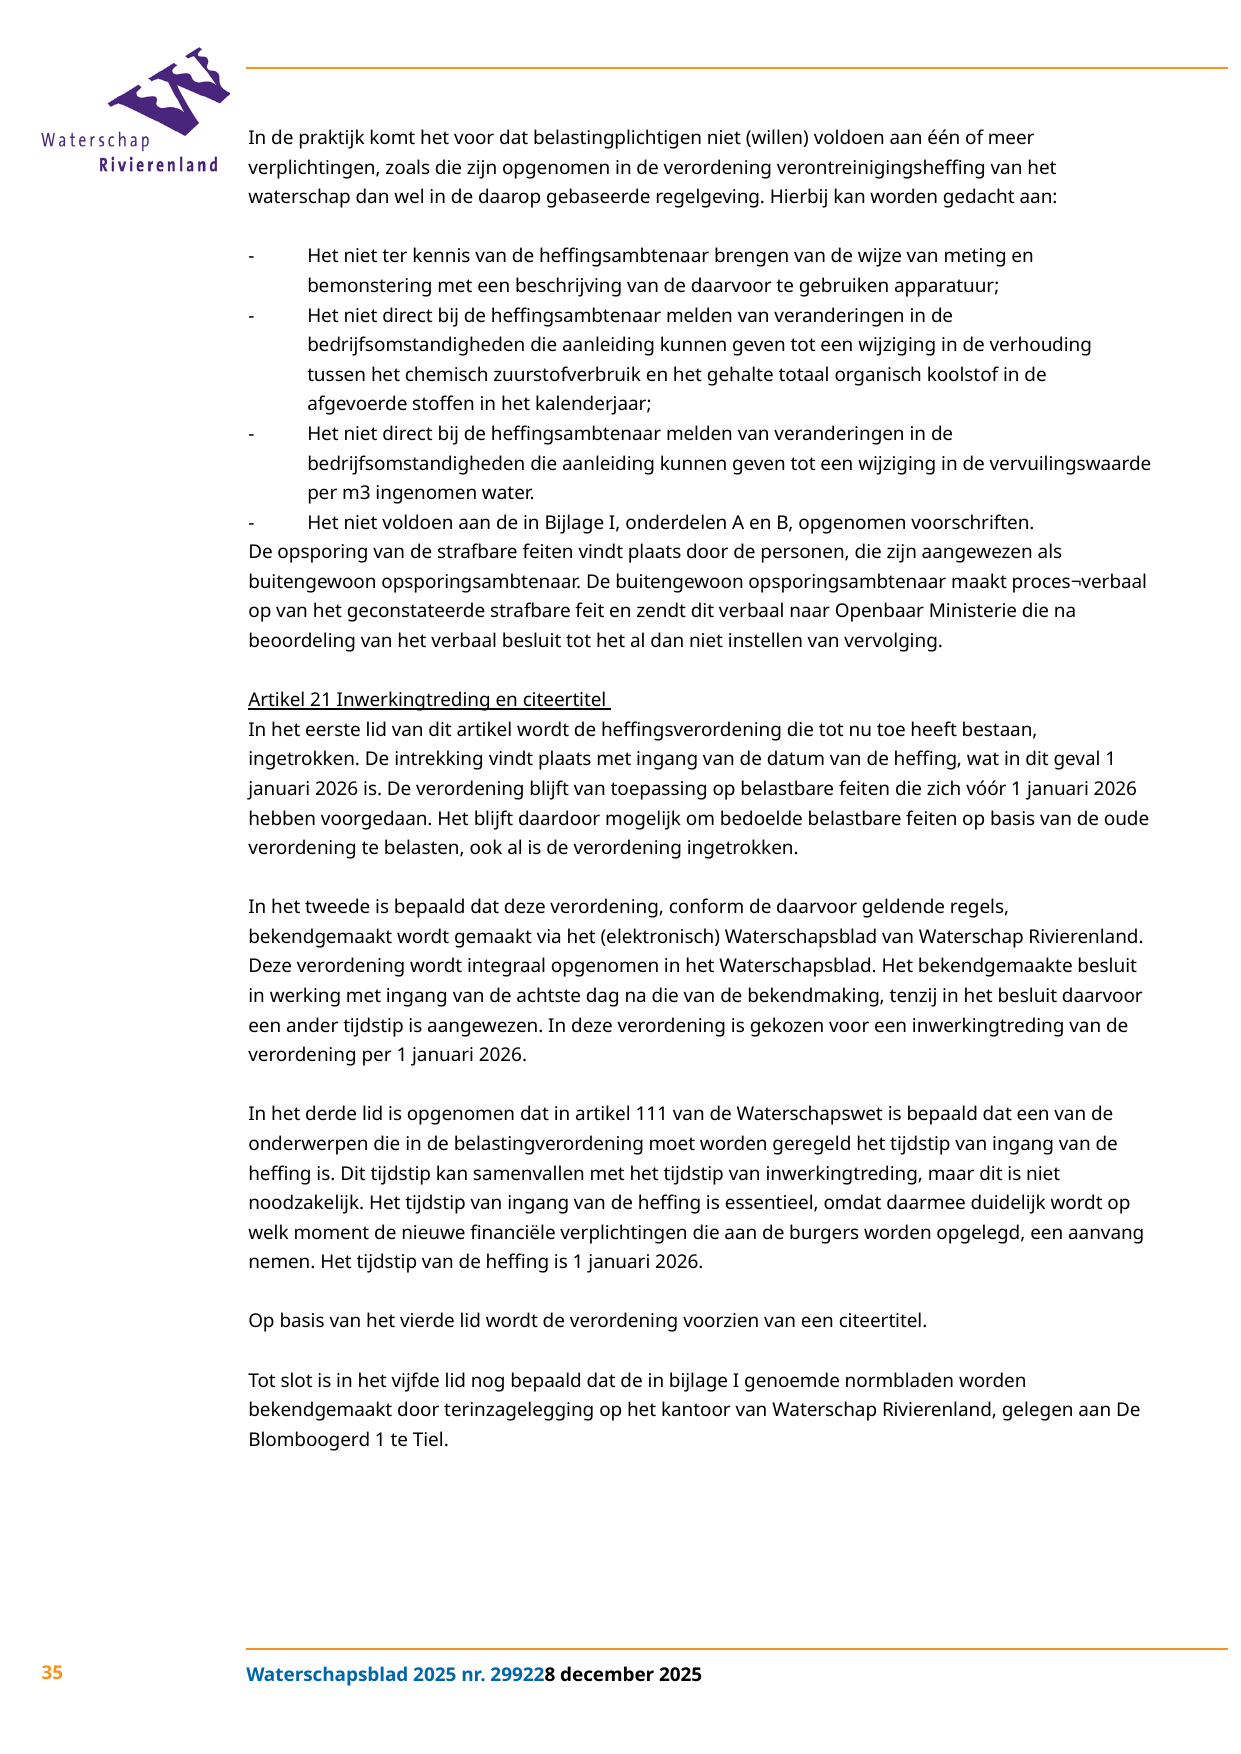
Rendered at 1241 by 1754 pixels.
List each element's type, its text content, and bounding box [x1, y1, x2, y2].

text In het derde lid is opgenomen dat in artikel 111 van de Waterschapswet is bepaald dat een van de onderwerpen die in de belastingverordening moet worden geregeld het tijdstip van ingang van de heffing is. Dit tijdstip kan samenvallen met het tijdstip van inwerkingtreding, maar dit is niet noodzakelijk. Het tijdstip van ingang van de heffing is essentieel, omdat daarmee duidelijk wordt op welk moment de nieuwe financiële verplichtingen die aan de burgers worden opgelegd, een aanvang nemen. Het tijdstip van de heffing is 1 januari 2026. [248, 1101, 1152, 1274]
picture [41, 47, 231, 172]
text Op basis van het vierde lid wordt de verordening voorzien van een citeertitel. [248, 1308, 1152, 1333]
text In het tweede is bepaald dat deze verordening, conform de daarvoor geldende regels, bekendgemaakt wordt gemaakt via het (elektronisch) Waterschapsblad van Waterschap Rivierenland. Deze verordening wordt integraal opgenomen in het Waterschapsblad. Het bekendgemaakte besluit in werking met ingang van de achtste dag na die van de bekendmaking, tenzij in het besluit daarvoor een ander tijdstip is aangewezen. In deze verordening is gekozen voor een inwerkingtreding van de verordening per 1 januari 2026. [248, 893, 1152, 1067]
list Het niet voldoen aan de in Bijlage I, onderdelen A en B, opgenomen voorschriften. [248, 509, 1152, 535]
text In het eerste lid van dit artikel wordt de heffingsverordening die tot nu toe heeft bestaan, ingetrokken. De intrekking vindt plaats met ingang van de datum van de heffing, wat in dit geval 1 januari 2026 is. De verordening blijft van toepassing op belastbare feiten die zich vóór 1 januari 2026 hebben voorgedaan. Het blijft daardoor mogelijk om bedoelde belastbare feiten op basis van de oude verordening te belasten, ook al is de verordening ingetrokken. [248, 716, 1152, 860]
text In de praktijk komt het voor dat belastingplichtigen niet (willen) voldoen aan één of meer verplichtingen, zoals die zijn opgenomen in de verordening verontreinigingsheffing van het waterschap dan wel in de daarop gebaseerde regelgeving. Hierbij kan worden gedacht aan: [248, 124, 1152, 209]
list Het niet direct bij de heffingsambtenaar melden van veranderingen in de bedrijfsomstandigheden die aanleiding kunnen geven tot een wijziging in de verhouding tussen het chemisch zuurstofverbruik en het gehalte totaal organisch koolstof in de afgevoerde stoffen in het kalenderjaar; [248, 302, 1152, 416]
text Tot slot is in het vijfde lid nog bepaald dat de in bijlage I genoemde normbladen worden bekendgemaakt door terinzagelegging op het kantoor van Waterschap Rivierenland, gelegen aan De Blomboogerd 1 te Tiel. [248, 1367, 1152, 1452]
text Artikel 21 Inwerkingtreding en citeertitel [248, 686, 1152, 712]
list Het niet ter kennis van de heffingsambtenaar brengen van de wijze van meting en bemonstering met een beschrijving van de daarvoor te gebruiken apparatuur; [248, 243, 1152, 298]
text De opsporing van de strafbare feiten vindt plaats door de personen, die zijn aangewezen als buitengewoon opsporingsambtenaar. De buitengewoon opsporingsambtenaar maakt proces¬verbaal op van het geconstateerde strafbare feit en zendt dit verbaal naar Openbaar Ministerie die na beoordeling van het verbaal besluit tot het al dan niet instellen van vervolging. [248, 538, 1152, 653]
list Het niet direct bij de heffingsambtenaar melden van veranderingen in de bedrijfsomstandigheden die aanleiding kunnen geven tot een wijziging in de vervuilingswaarde per m3 ingenomen water. [248, 420, 1152, 505]
